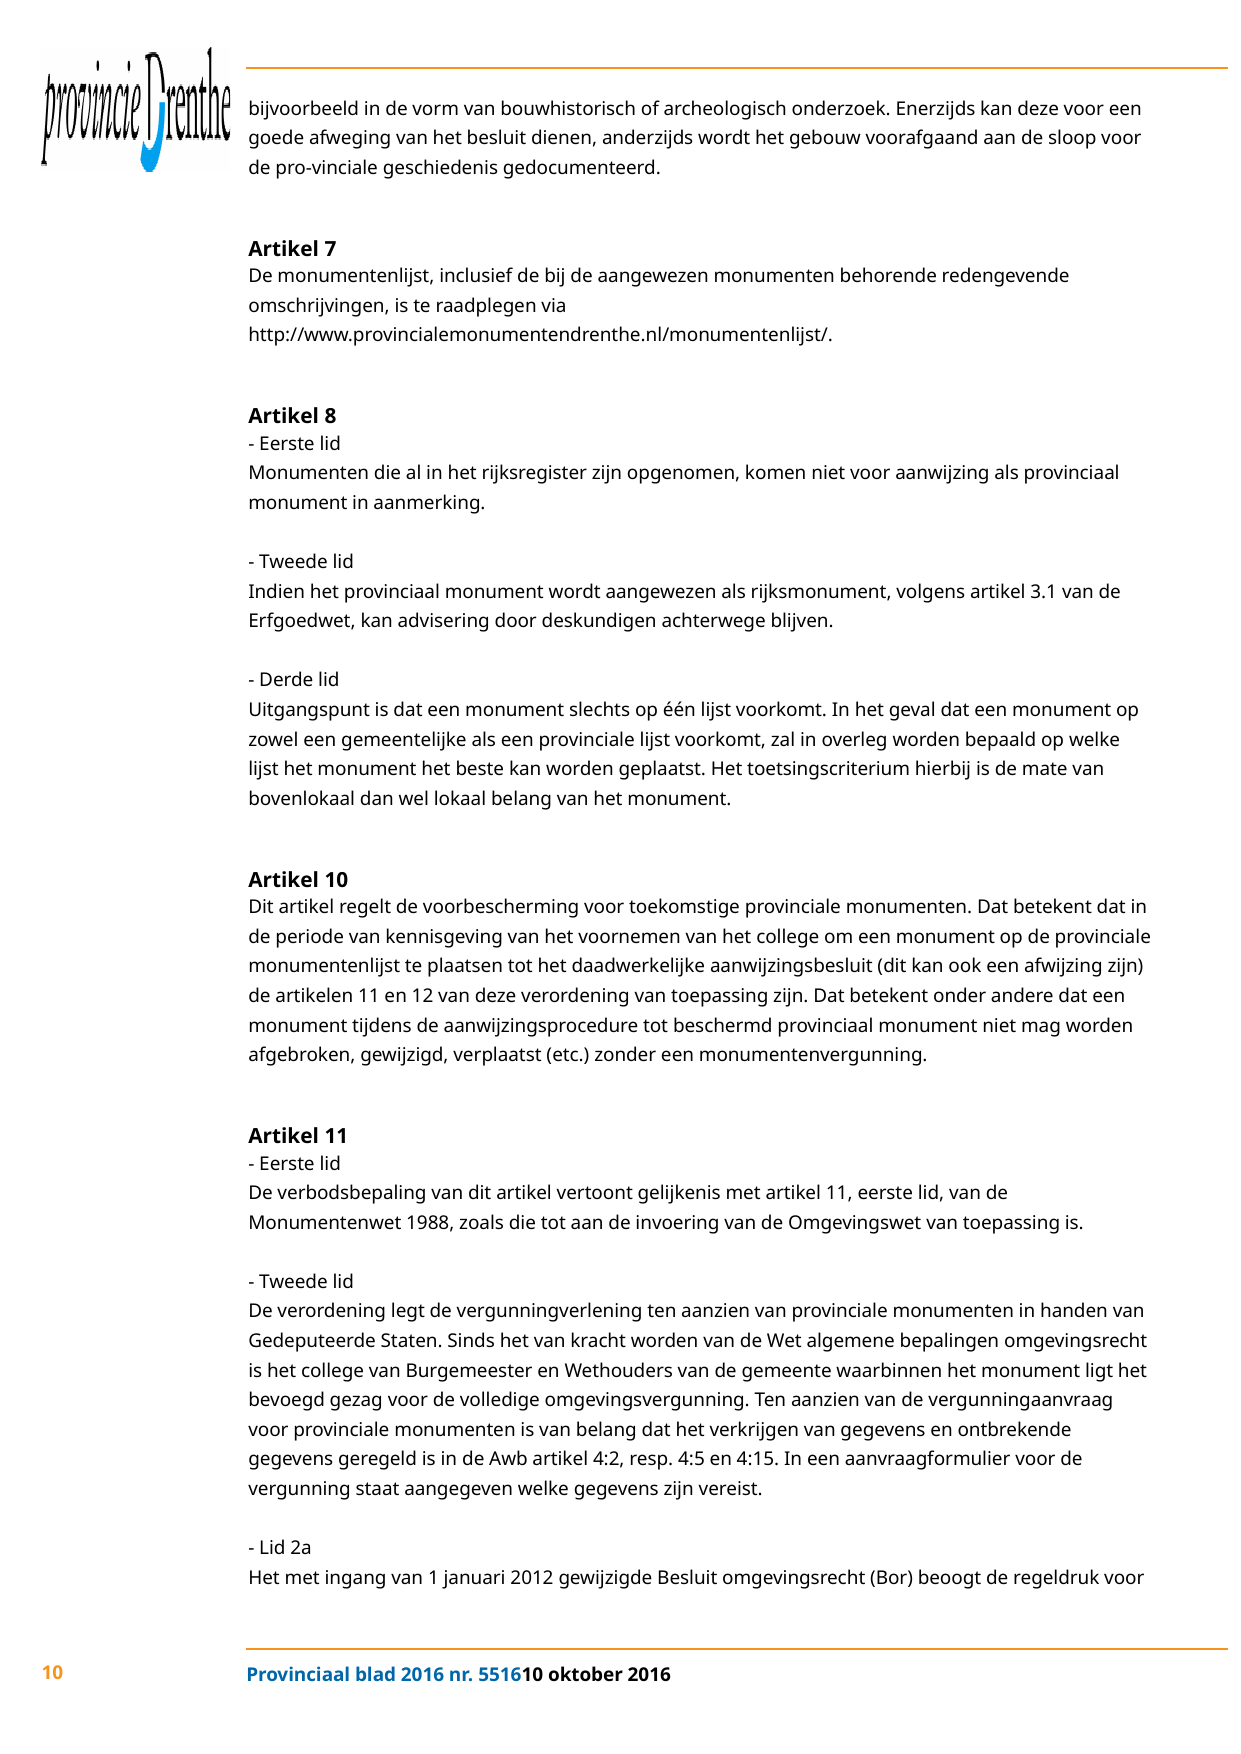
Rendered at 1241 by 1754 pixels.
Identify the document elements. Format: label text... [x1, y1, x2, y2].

text - Derde lid [248, 667, 1152, 692]
text Artikel 8 [248, 402, 1152, 430]
text Artikel 10 [248, 865, 1152, 893]
text De verordening legt de vergunningverlening ten aanzien van provinciale monumenten in handen van Gedeputeerde Staten. Sinds het van kracht worden van de Wet algemene bepalingen omgevingsrecht is het college van Burgemeester en Wethouders van de gemeente waarbinnen het monument ligt het bevoegd gezag voor de volledige omgevingsvergunning. Ten aanzien van de vergunningaanvraag voor provinciale monumenten is van belang dat het verkrijgen van gegevens en ontbrekende gegevens geregeld is in de Awb artikel 4:2, resp. 4:5 en 4:15. In een aanvraagformulier voor de vergunning staat aangegeven welke gegevens zijn vereist. [248, 1298, 1152, 1501]
text - Tweede lid [248, 1268, 1152, 1294]
text De verbodsbepaling van dit artikel vertoont gelijkenis met artikel 11, eerste lid, van de Monumentenwet 1988, zoals die tot aan de invoering van de Omgevingswet van toepassing is. [248, 1179, 1152, 1235]
text Dit artikel regelt de voorbescherming voor toekomstige provinciale monumenten. Dat betekent dat in de periode van kennisgeving van het voornemen van het college om een monument op de provinciale monumentenlijst te plaatsen tot het daadwerkelijke aanwijzingsbesluit (dit kan ook een afwijzing zijn) de artikelen 11 en 12 van deze verordening van toepassing zijn. Dat betekent onder andere dat een monument tijdens de aanwijzingsprocedure tot beschermd provinciaal monument niet mag worden afgebroken, gewijzigd, verplaatst (etc.) zonder een monumentenvergunning. [248, 893, 1152, 1067]
text Artikel 11 [248, 1121, 1152, 1150]
text Uitgangspunt is dat een monument slechts op één lijst voorkomt. In het geval dat een monument op zowel een gemeentelijke als een provinciale lijst voorkomt, zal in overleg worden bepaald op welke lijst het monument het beste kan worden geplaatst. Het toetsingscriterium hierbij is de mate van bovenlokaal dan wel lokaal belang van het monument. [248, 696, 1152, 811]
picture [41, 47, 231, 172]
text Indien het provinciaal monument wordt aangewezen als rijksmonument, volgens artikel 3.1 van de Erfgoedwet, kan advisering door deskundigen achterwege blijven. [248, 578, 1152, 633]
text - Tweede lid [248, 548, 1152, 574]
text - Eerste lid [248, 430, 1152, 456]
text De monumentenlijst, inclusief de bij de aangewezen monumenten behorende redengevende omschrijvingen, is te raadplegen via http://www.provincialemonumentendrenthe.nl/monumentenlijst/. [248, 262, 1152, 347]
text Artikel 7 [248, 234, 1152, 262]
text - Eerste lid [248, 1150, 1152, 1176]
text bijvoorbeeld in de vorm van bouwhistorisch of archeologisch onderzoek. Enerzijds kan deze voor een goede afweging van het besluit dienen, anderzijds wordt het gebouw voorafgaand aan de sloop voor de pro-vinciale geschiedenis gedocumenteerd. [248, 95, 1152, 180]
text Monumenten die al in het rijksregister zijn opgenomen, komen niet voor aanwijzing als provinciaal monument in aanmerking. [248, 459, 1152, 515]
text - Lid 2a [248, 1534, 1152, 1560]
text Het met ingang van 1 januari 2012 gewijzigde Besluit omgevingsrecht (Bor) beoogt de regeldruk voor [248, 1564, 1152, 1590]
